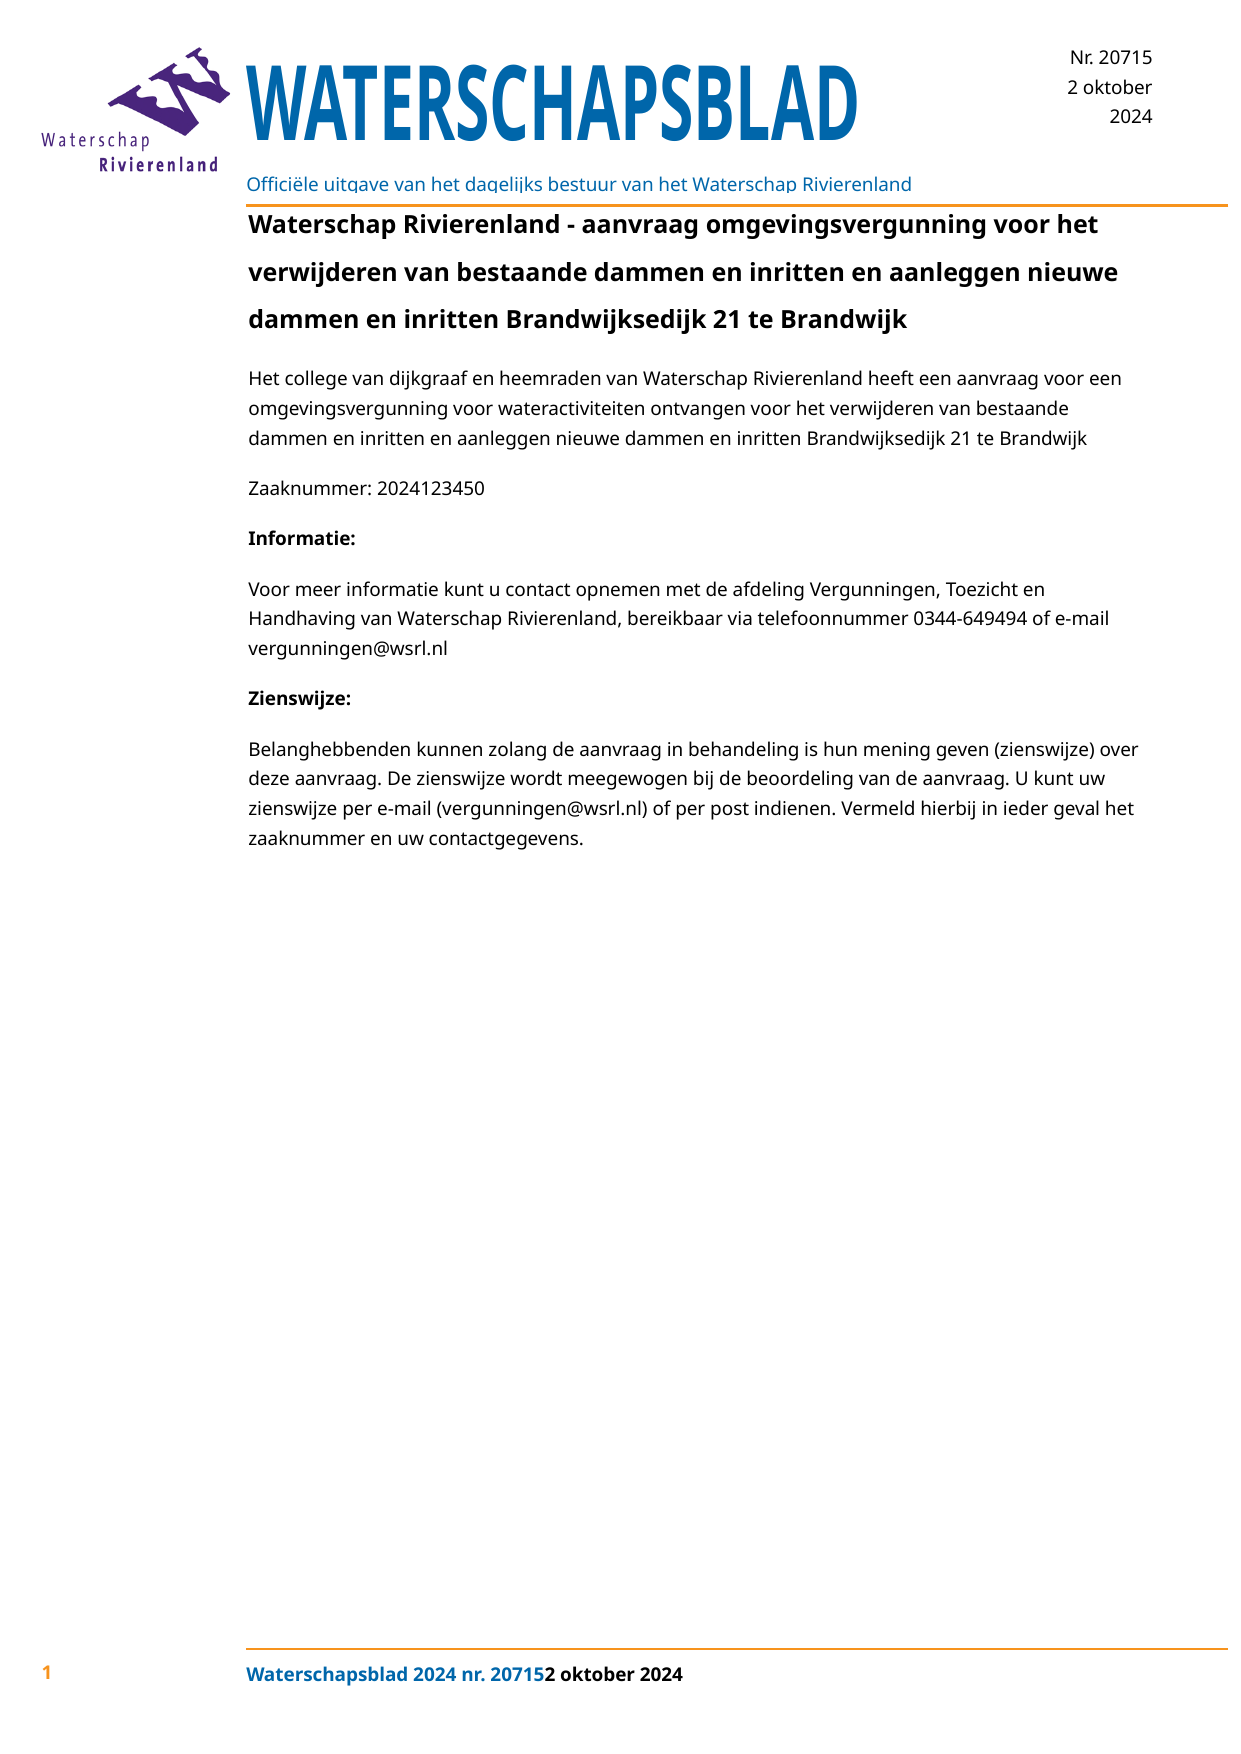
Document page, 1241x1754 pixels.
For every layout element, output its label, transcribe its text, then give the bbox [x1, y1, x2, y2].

text Informatie: [248, 526, 1152, 551]
picture [41, 47, 231, 172]
text Waterschap Rivierenland - aanvraag omgevingsvergunning voor het verwijderen van bestaande dammen en inritten en aanleggen nieuwe dammen en inritten Brandwijksedijk 21 te Brandwijk [248, 207, 1152, 336]
text Belanghebbenden kunnen zolang de aanvraag in behandeling is hun mening geven (zienswijze) over deze aanvraag. De zienswijze wordt meegewogen bij de beoordeling van de aanvraag. U kunt uw zienswijze per e-mail (vergunningen@wsrl.nl) of per post indienen. Vermeld hierbij in ieder geval het zaaknummer en uw contactgegevens. [248, 736, 1152, 850]
text Zaaknummer: 2024123450 [248, 475, 1152, 501]
text Voor meer informatie kunt u contact opnemen met de afdeling Vergunningen, Toezicht en Handhaving van Waterschap Rivierenland, bereikbaar via telefoonnummer 0344-649494 of e-mail vergunningen@wsrl.nl [248, 576, 1152, 661]
text Het college van dijkgraaf en heemraden van Waterschap Rivierenland heeft een aanvraag voor een omgevingsvergunning voor wateractiviteiten ontvangen voor het verwijderen van bestaande dammen en inritten en aanleggen nieuwe dammen en inritten Brandwijksedijk 21 te Brandwijk [248, 366, 1152, 450]
text Zienswijze: [248, 686, 1152, 711]
